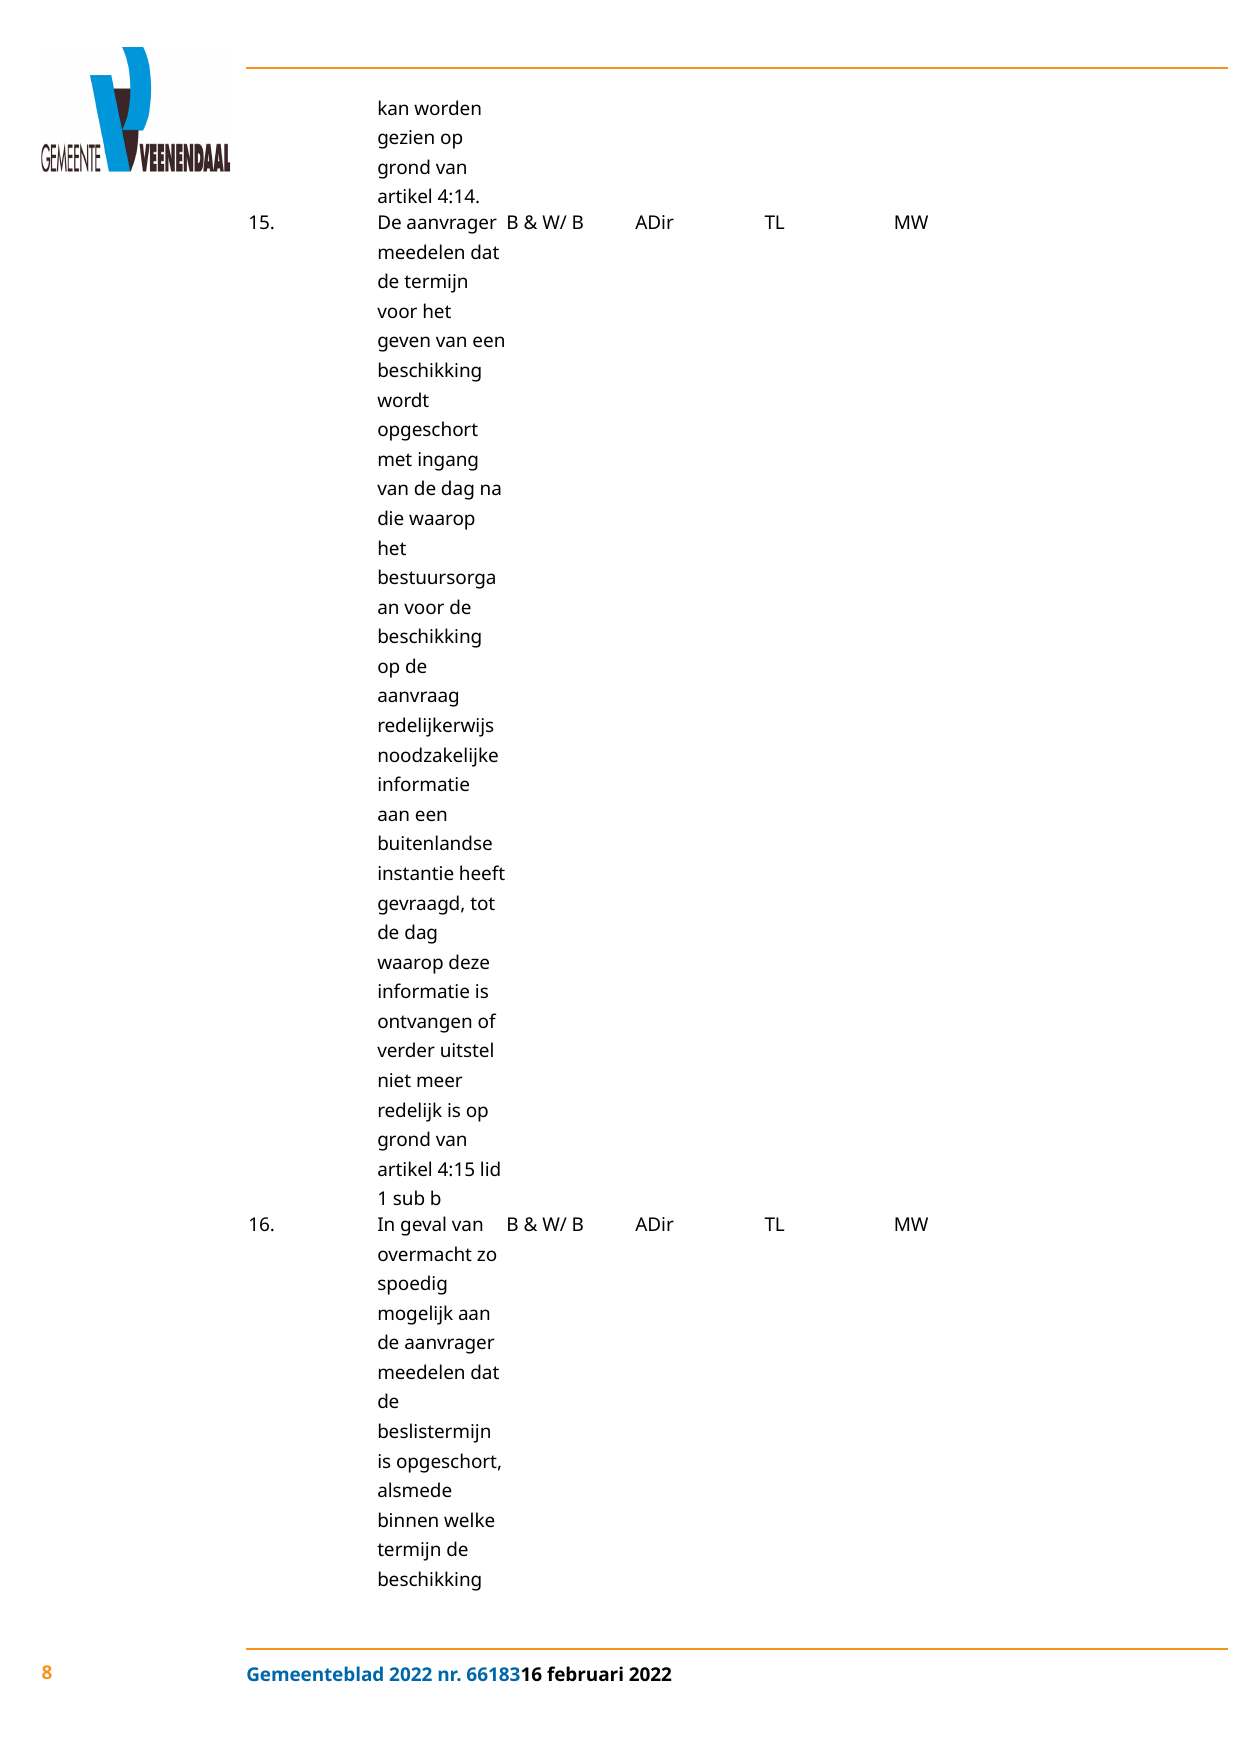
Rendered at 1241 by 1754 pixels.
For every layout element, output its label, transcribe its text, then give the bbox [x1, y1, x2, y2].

table_cell [635, 95, 764, 209]
table_cell [1023, 209, 1152, 1211]
table_cell In geval van overmacht zo spoedig mogelijk aan de aanvrager meedelen dat de beslistermijn is opgeschort, alsmede binnen welke termijn de beschikking [377, 1211, 506, 1592]
table_cell MW [894, 1211, 1022, 1592]
table_cell [1023, 95, 1152, 209]
table_cell B & W/ B [506, 1211, 635, 1592]
table_cell [764, 95, 893, 209]
table_cell TL [764, 209, 893, 1211]
picture [41, 47, 130, 172]
table_cell [1023, 1211, 1152, 1592]
table_cell 16. [248, 1211, 377, 1592]
table_cell TL [764, 1211, 893, 1592]
table_cell MW [894, 209, 1022, 1211]
table_cell 15. [248, 209, 377, 1211]
table_cell B & W/ B [506, 209, 635, 1211]
table_cell [248, 95, 377, 209]
table_cell ADir [635, 1211, 764, 1592]
table_cell De aanvrager meedelen dat de termijn voor het geven van een beschikking wordt opgeschort met ingang van de dag na die waarop het bestuursorgaan voor de beschikking op de aanvraag redelijkerwijs noodzakelijke informatie aan een buitenlandse instantie heeft gevraagd, tot de dag waarop deze informatie is ontvangen of verder uitstel niet meer redelijk is op grond van artikel 4:15 lid 1 sub b [377, 209, 506, 1211]
table_cell kan worden gezien op grond van artikel 4:14. [377, 95, 506, 209]
table_cell ADir [635, 209, 764, 1211]
table_cell [506, 95, 635, 209]
table_cell [894, 95, 1022, 209]
picture [123, 47, 231, 172]
